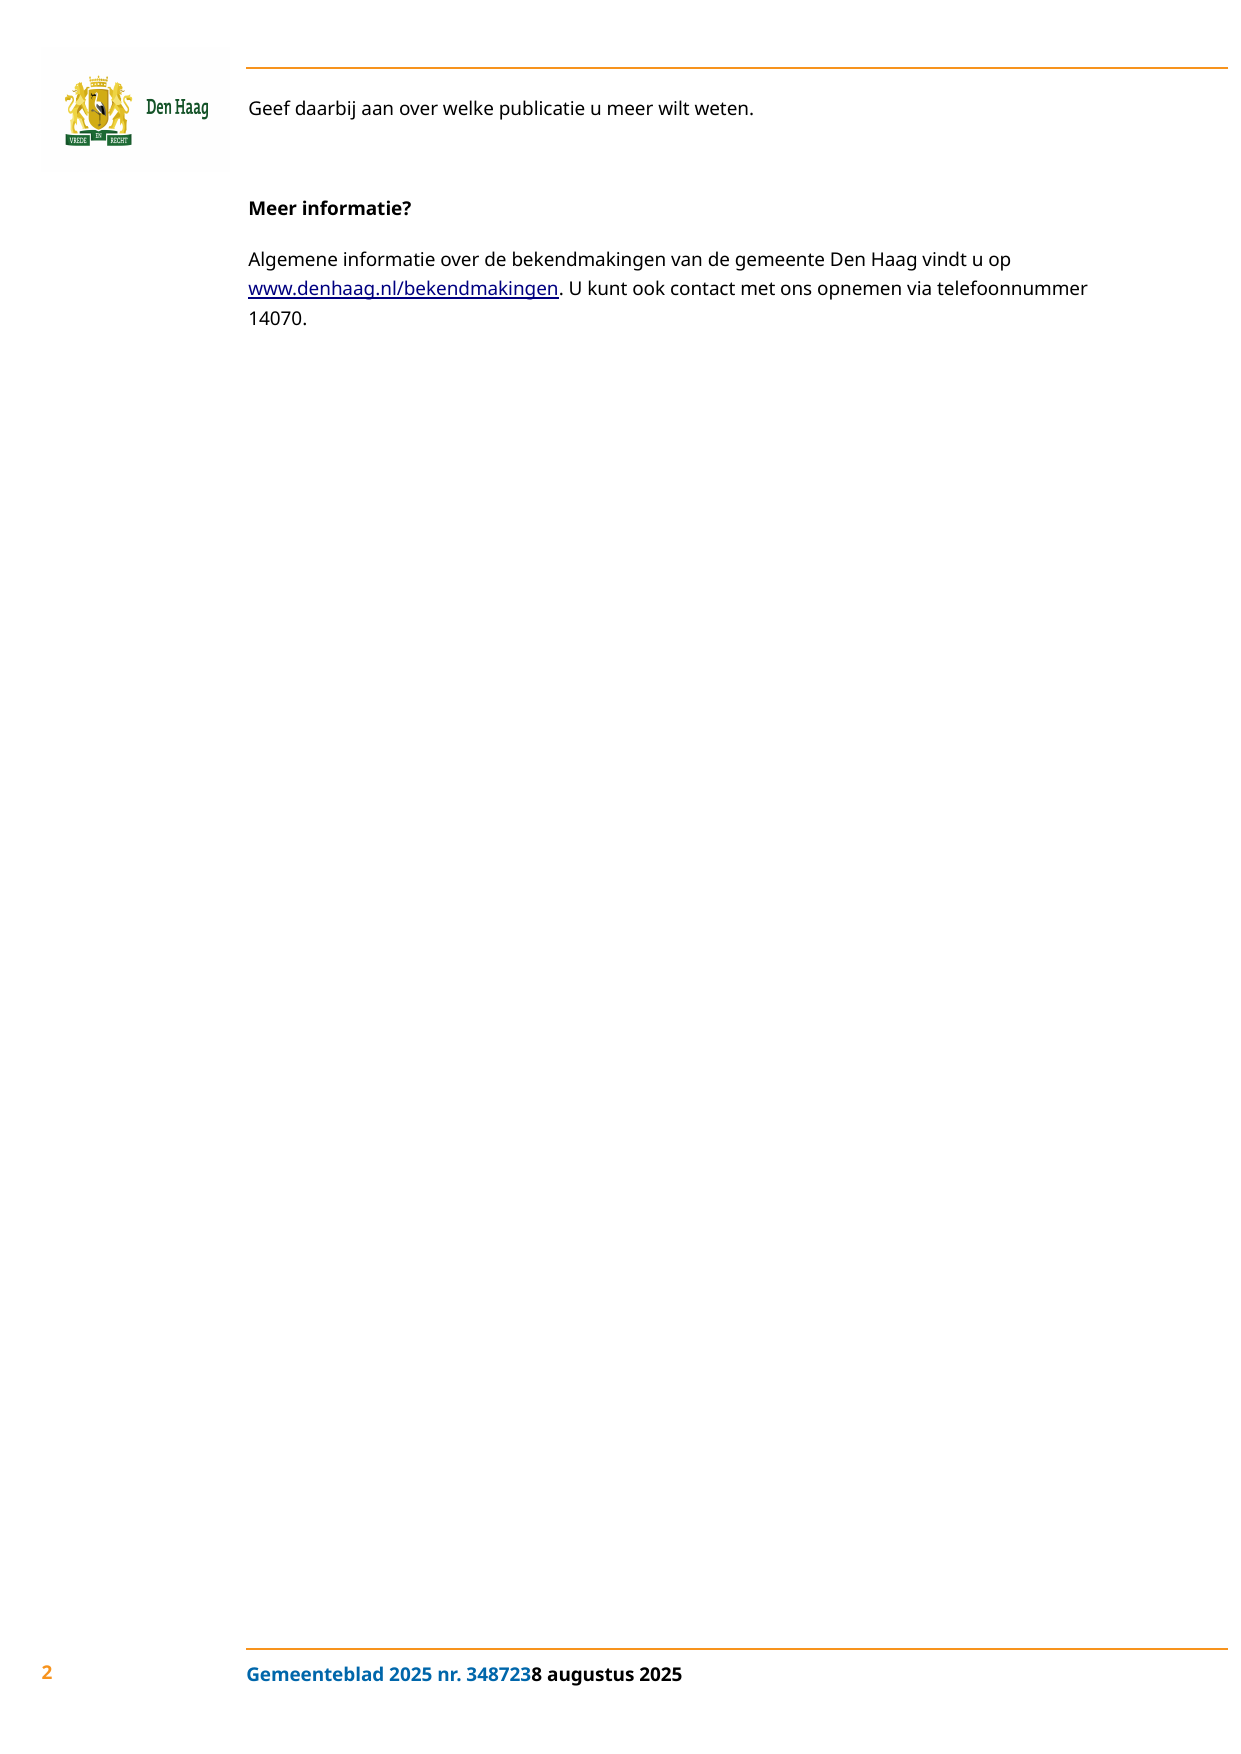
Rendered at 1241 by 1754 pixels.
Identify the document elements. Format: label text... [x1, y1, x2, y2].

picture [41, 47, 231, 172]
text Algemene informatie over de bekendmakingen van de gemeente Den Haag vindt u op www.denhaag.nl/bekendmakingen. U kunt ook contact met ons opnemen via telefoonnummer 14070. [248, 246, 1152, 331]
text Geef daarbij aan over welke publicatie u meer wilt weten. [248, 95, 1152, 121]
text Meer informatie? [248, 196, 1152, 221]
